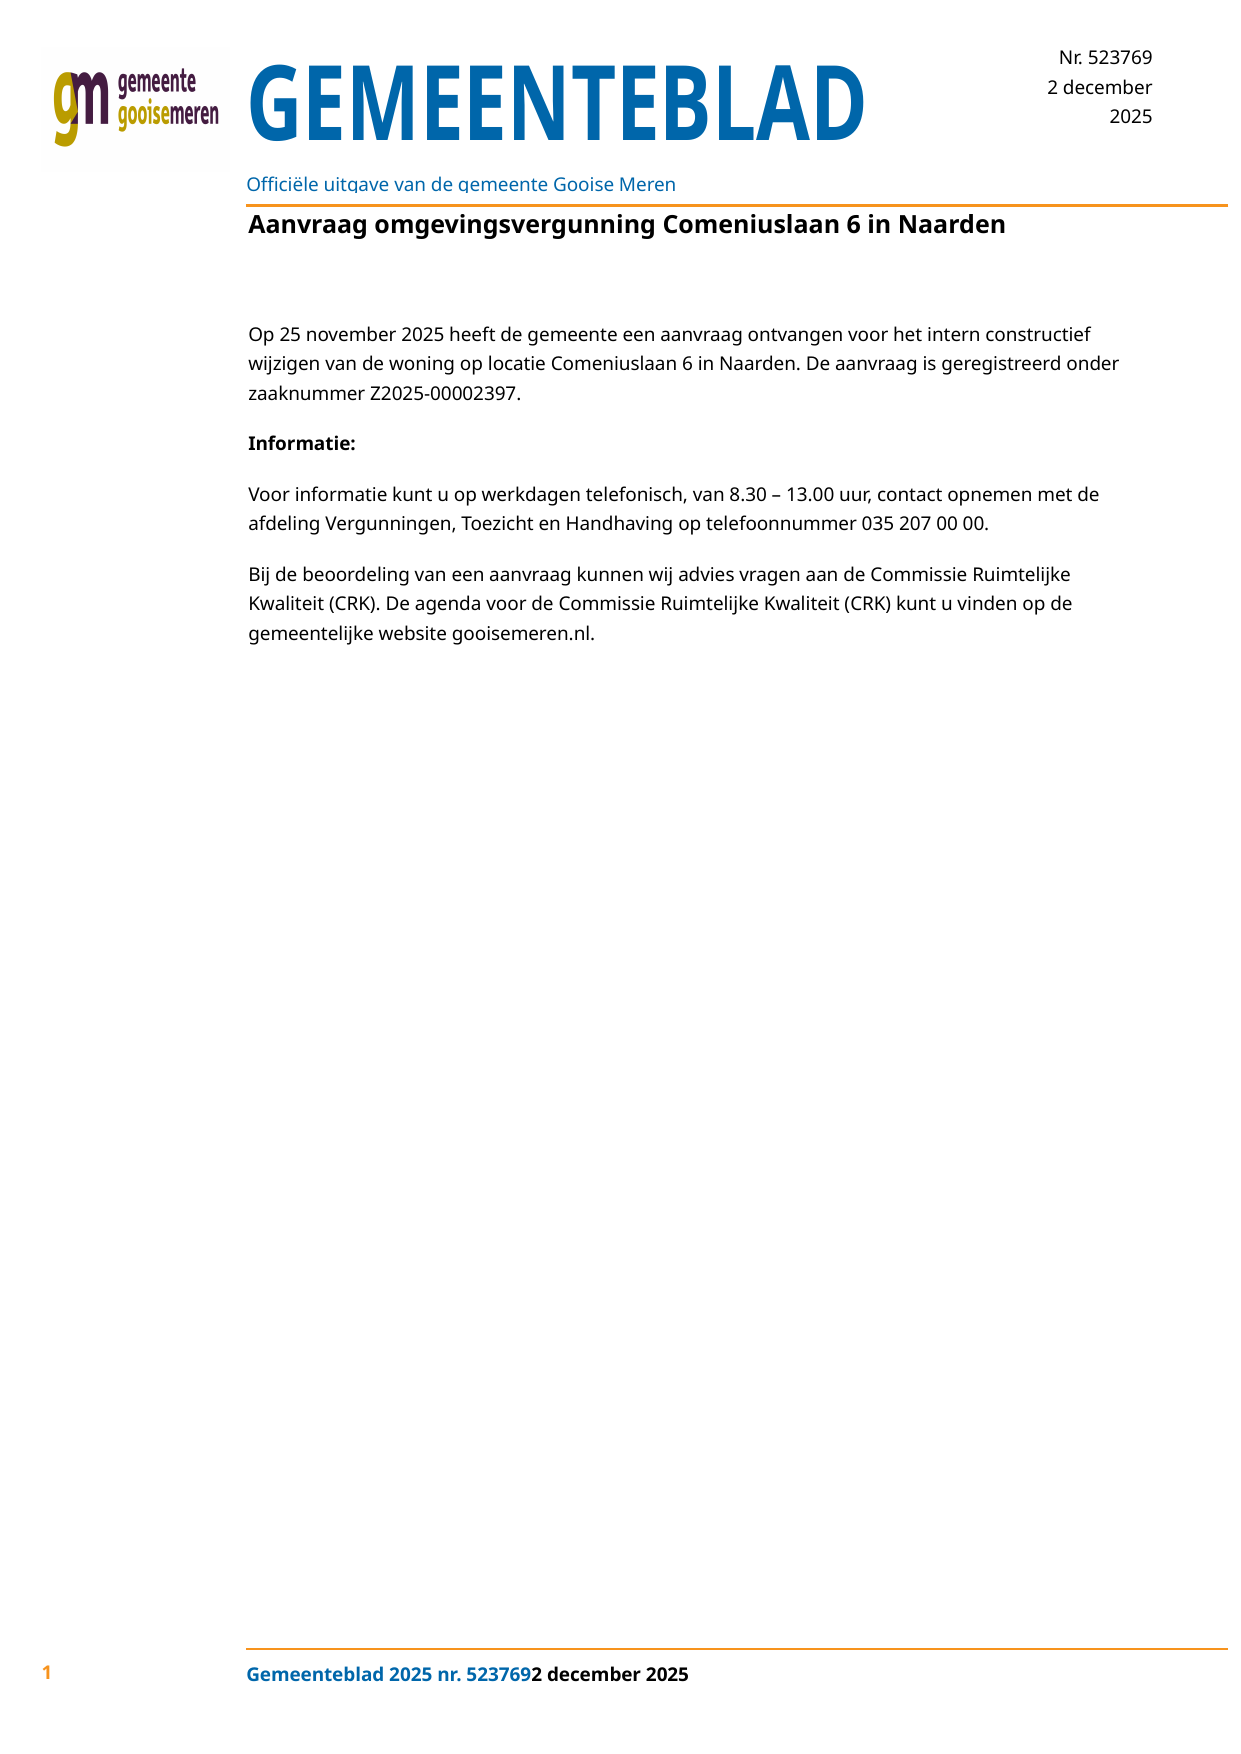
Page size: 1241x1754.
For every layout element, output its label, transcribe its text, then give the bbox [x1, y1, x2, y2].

text Informatie: [248, 430, 1152, 456]
text Bij de beoordeling van een aanvraag kunnen wij advies vragen aan de Commissie Ruimtelijke Kwaliteit (CRK). De agenda voor de Commissie Ruimtelijke Kwaliteit (CRK) kunt u vinden op de gemeentelijke website gooisemeren.nl. [248, 561, 1152, 646]
picture [41, 47, 231, 172]
text Aanvraag omgevingsvergunning Comeniuslaan 6 in Naarden [248, 207, 1152, 241]
text Voor informatie kunt u op werkdagen telefonisch, van 8.30 – 13.00 uur, contact opnemen met de afdeling Vergunningen, Toezicht en Handhaving op telefoonnummer 035 207 00 00. [248, 481, 1152, 536]
text Op 25 november 2025 heeft de gemeente een aanvraag ontvangen voor het intern constructief wijzigen van de woning op locatie Comeniuslaan 6 in Naarden. De aanvraag is geregistreerd onder zaaknummer Z2025-00002397. [248, 321, 1152, 406]
